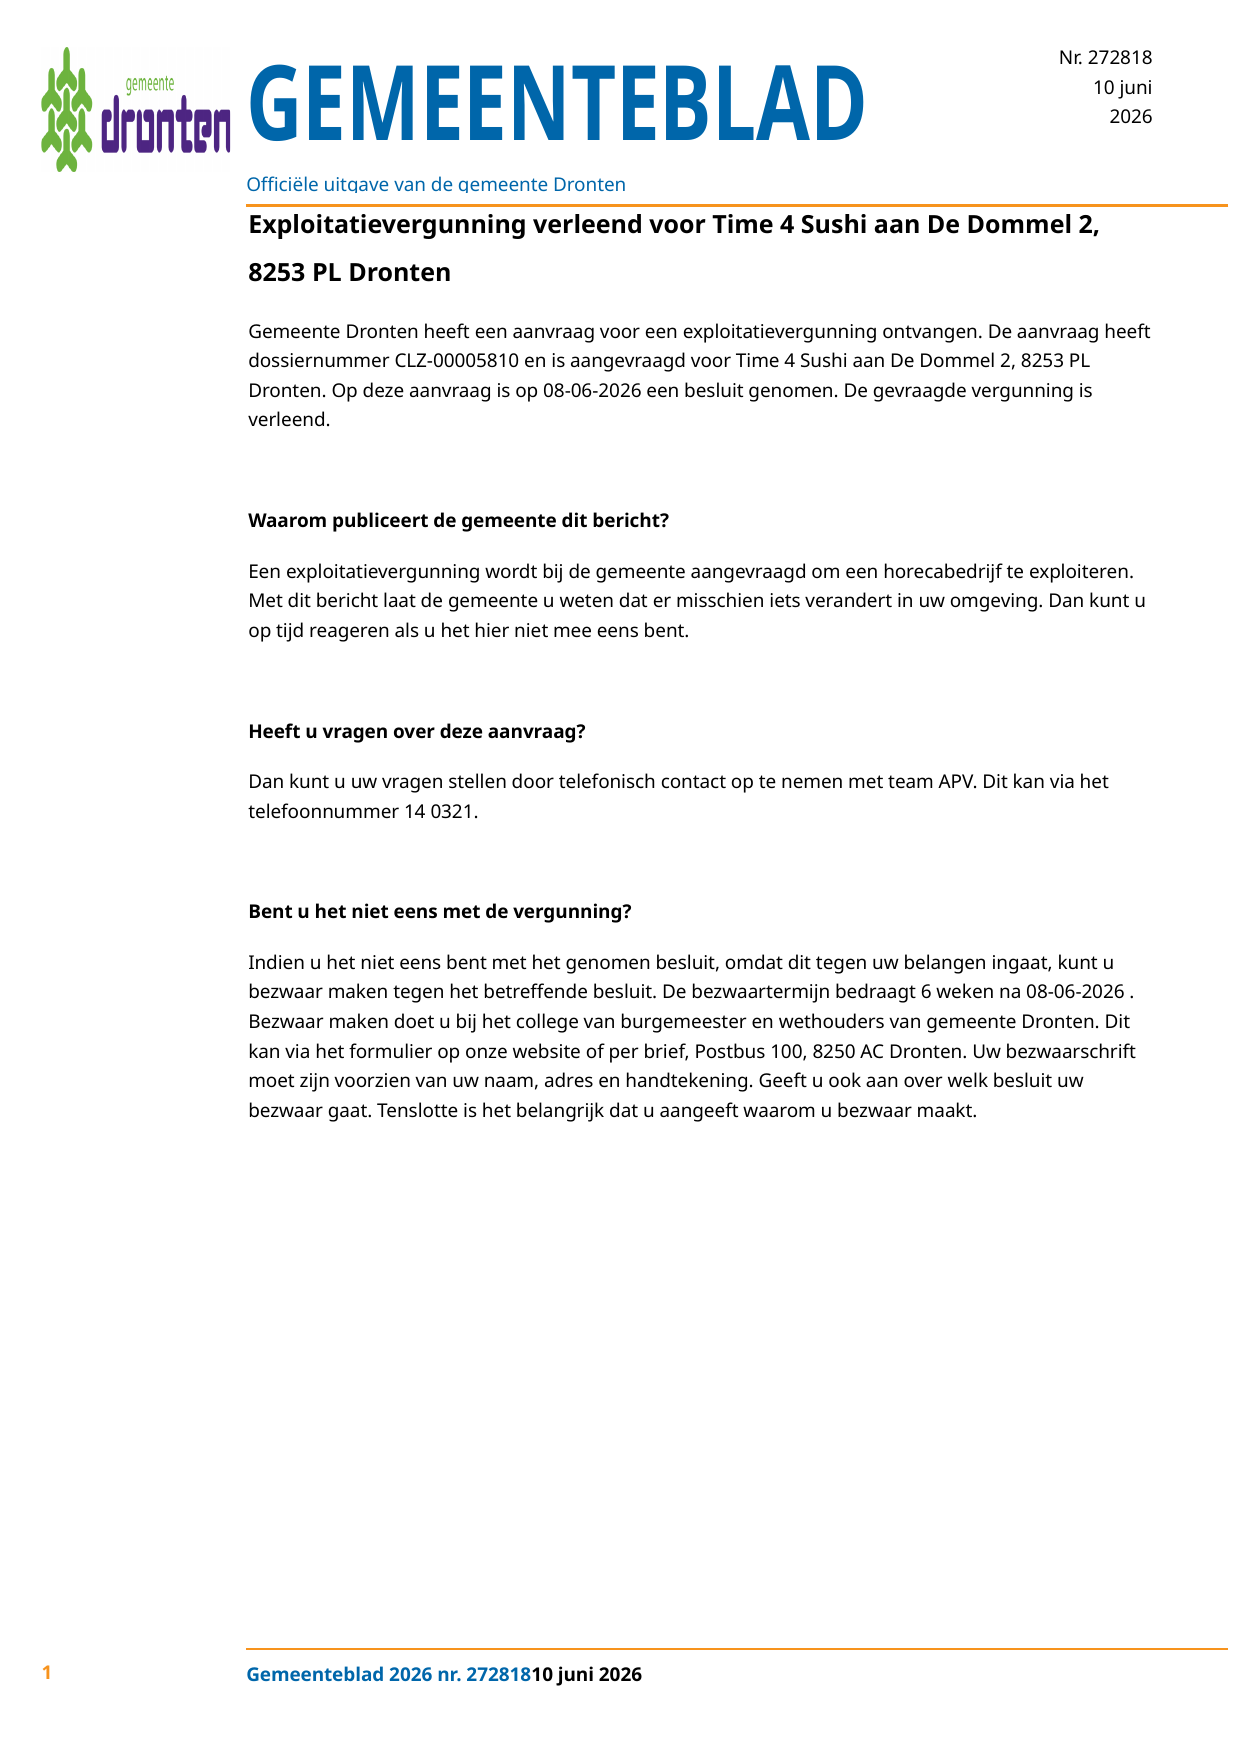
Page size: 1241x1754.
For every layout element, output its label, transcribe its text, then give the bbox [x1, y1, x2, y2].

text Exploitatievergunning verleend voor Time 4 Sushi aan De Dommel 2, 8253 PL Dronten [248, 207, 1152, 288]
text Waarom publiceert de gemeente dit bericht? [248, 507, 1152, 533]
text Bent u het niet eens met de vergunning? [248, 899, 1152, 924]
text Gemeente Dronten heeft een aanvraag voor een exploitatievergunning ontvangen. De aanvraag heeft dossiernummer CLZ-00005810 en is aangevraagd voor Time 4 Sushi aan De Dommel 2, 8253 PL Dronten. Op deze aanvraag is op 08-06-2026 een besluit genomen. De gevraagde vergunning is verleend. [248, 318, 1152, 432]
text Dan kunt u uw vragen stellen door telefonisch contact op te nemen met team APV. Dit kan via het telefoonnummer 14 0321. [248, 768, 1152, 824]
text Indien u het niet eens bent met het genomen besluit, omdat dit tegen uw belangen ingaat, kunt u bezwaar maken tegen het betreffende besluit. De bezwaartermijn bedraagt 6 weken na 08-06-2026 . Bezwaar maken doet u bij het college van burgemeester en wethouders van gemeente Dronten. Dit kan via het formulier op onze website of per brief, Postbus 100, 8250 AC Dronten. Uw bezwaarschrift moet zijn voorzien van uw naam, adres en handtekening. Geeft u ook aan over welk besluit uw bezwaar gaat. Tenslotte is het belangrijk dat u aangeeft waarom u bezwaar maakt. [248, 949, 1152, 1123]
picture [41, 47, 231, 172]
text Heeft u vragen over deze aanvraag? [248, 718, 1152, 744]
text Een exploitatievergunning wordt bij de gemeente aangevraagd om een horecabedrijf te exploiteren. Met dit bericht laat de gemeente u weten dat er misschien iets verandert in uw omgeving. Dan kunt u op tijd reageren als u het hier niet mee eens bent. [248, 558, 1152, 643]
